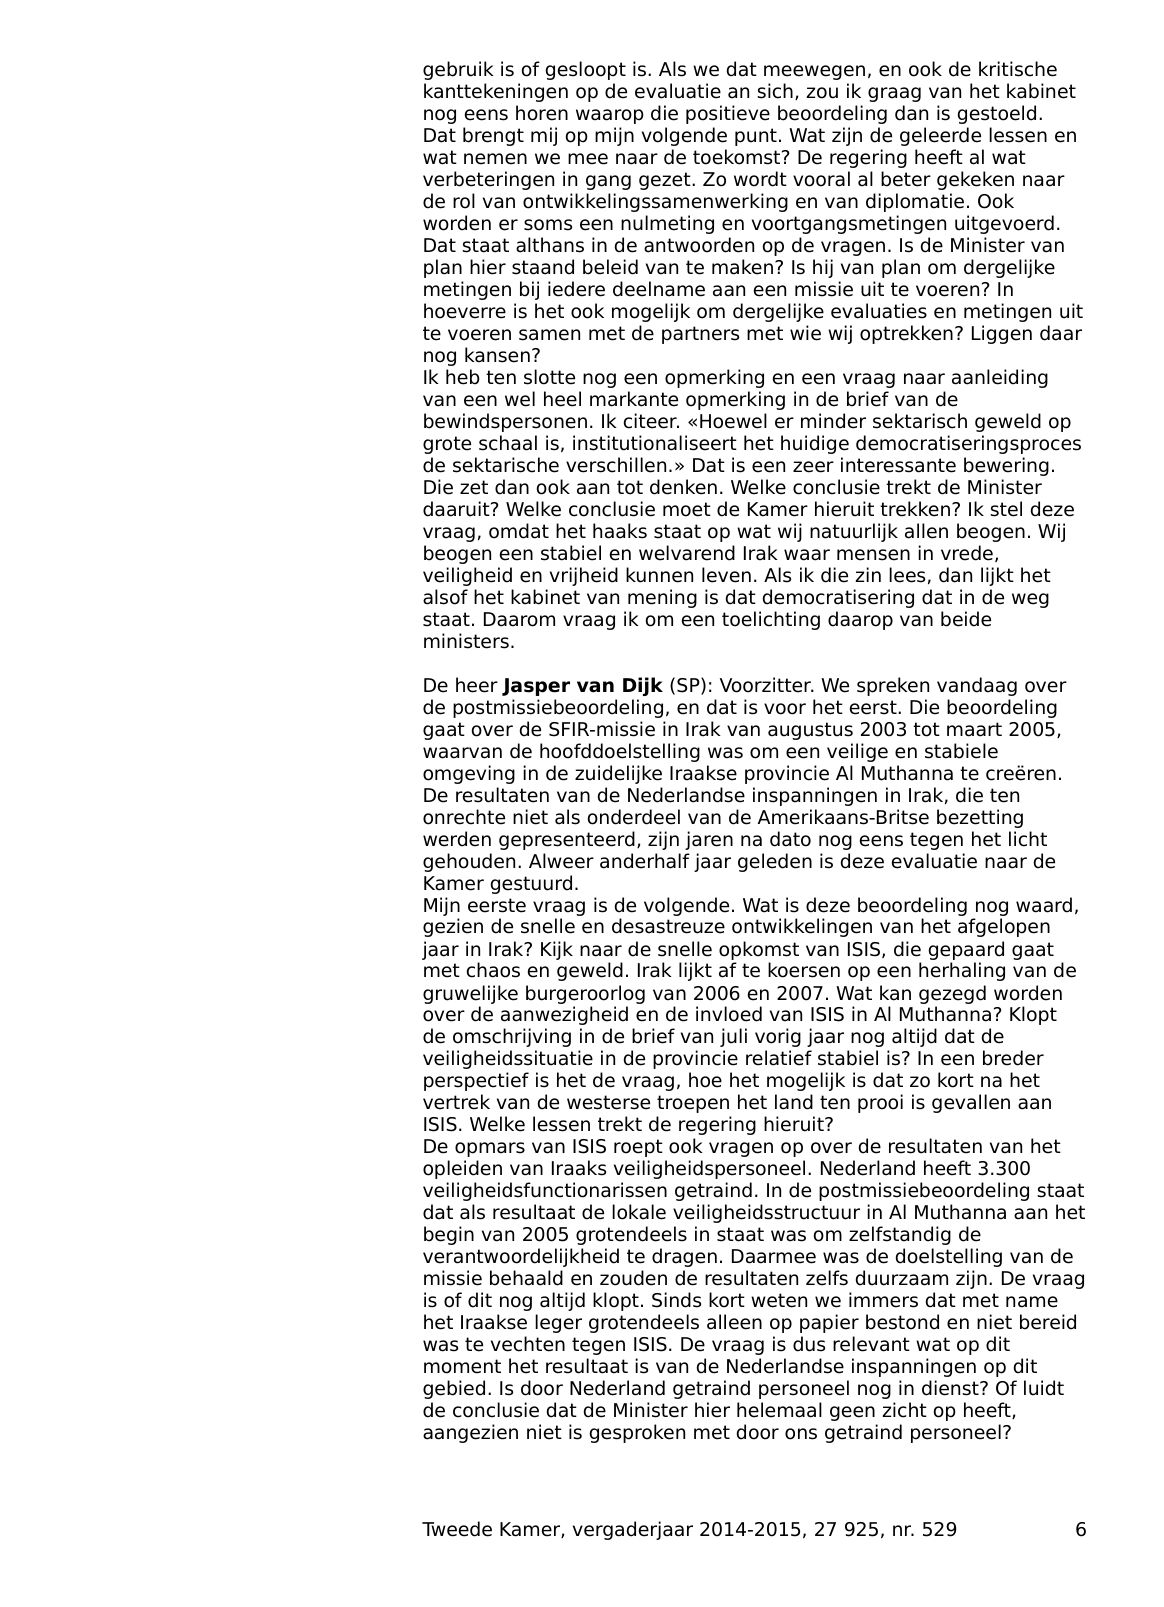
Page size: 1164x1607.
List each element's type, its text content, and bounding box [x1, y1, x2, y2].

text Ik heb ten slotte nog een opmerking en een vraag naar aanleiding van een wel heel markante opmerking in de brief van de bewindspersonen. Ik citeer. «Hoewel er minder sektarisch geweld op grote schaal is, institutionaliseert het huidige democratiseringsproces de sektarische verschillen.» Dat is een zeer interessante bewering. Die zet dan ook aan tot denken. Welke conclusie trekt de Minister daaruit? Welke conclusie moet de Kamer hieruit trekken? Ik stel deze vraag, omdat het haaks staat op wat wij natuurlijk allen beogen. Wij beogen een stabiel en welvarend Irak waar mensen in vrede, veiligheid en vrijheid kunnen leven. Als ik die zin lees, dan lijkt het alsof het kabinet van mening is dat democratisering dat in de weg staat. Daarom vraag ik om een toelichting daarop van beide ministers. [422, 367, 1087, 652]
text gebruik is of gesloopt is. Als we dat meewegen, en ook de kritische kanttekeningen op de evaluatie an sich, zou ik graag van het kabinet nog eens horen waarop die positieve beoordeling dan is gestoeld. [422, 59, 1087, 125]
text Mijn eerste vraag is de volgende. Wat is deze beoordeling nog waard, gezien de snelle en desastreuze ontwikkelingen van het afgelopen jaar in Irak? Kijk naar de snelle opkomst van ISIS, die gepaard gaat met chaos en geweld. Irak lijkt af te koersen op een herhaling van de gruwelijke burgeroorlog van 2006 en 2007. Wat kan gezegd worden over de aanwezigheid en de invloed van ISIS in Al Muthanna? Klopt de omschrijving in de brief van juli vorig jaar nog altijd dat de veiligheidssituatie in de provincie relatief stabiel is? In een breder perspectief is het de vraag, hoe het mogelijk is dat zo kort na het vertrek van de westerse troepen het land ten prooi is gevallen aan ISIS. Welke lessen trekt de regering hieruit? [422, 894, 1087, 1136]
text De opmars van ISIS roept ook vragen op over de resultaten van het opleiden van Iraaks veiligheidspersoneel. Nederland heeft 3.300 veiligheidsfunctionarissen getraind. In de postmissiebeoordeling staat dat als resultaat de lokale veiligheidsstructuur in Al Muthanna aan het begin van 2005 grotendeels in staat was om zelfstandig de verantwoordelijkheid te dragen. Daarmee was de doelstelling van de missie behaald en zouden de resultaten zelfs duurzaam zijn. De vraag is of dit nog altijd klopt. Sinds kort weten we immers dat met name het Iraakse leger grotendeels alleen op papier bestond en niet bereid was te vechten tegen ISIS. De vraag is dus relevant wat op dit moment het resultaat is van de Nederlandse inspanningen op dit gebied. Is door Nederland getraind personeel nog in dienst? Of luidt de conclusie dat de Minister hier helemaal geen zicht op heeft, aangezien niet is gesproken met door ons getraind personeel? [422, 1136, 1087, 1444]
text De heer Jasper van Dijk (SP): Voorzitter. We spreken vandaag over de postmissiebeoordeling, en dat is voor het eerst. Die beoordeling gaat over de SFIR-missie in Irak van augustus 2003 tot maart 2005, waarvan de hoofddoelstelling was om een veilige en stabiele omgeving in de zuidelijke Iraakse provincie Al Muthanna te creëren. De resultaten van de Nederlandse inspanningen in Irak, die ten onrechte niet als onderdeel van de Amerikaans-Britse bezetting werden gepresenteerd, zijn jaren na dato nog eens tegen het licht gehouden. Alweer anderhalf jaar geleden is deze evaluatie naar de Kamer gestuurd. [422, 675, 1087, 894]
text Dat brengt mij op mijn volgende punt. Wat zijn de geleerde lessen en wat nemen we mee naar de toekomst? De regering heeft al wat verbeteringen in gang gezet. Zo wordt vooral al beter gekeken naar de rol van ontwikkelingssamenwerking en van diplomatie. Ook worden er soms een nulmeting en voortgangsmetingen uitgevoerd. Dat staat althans in de antwoorden op de vragen. Is de Minister van plan hier staand beleid van te maken? Is hij van plan om dergelijke metingen bij iedere deelname aan een missie uit te voeren? In hoeverre is het ook mogelijk om dergelijke evaluaties en metingen uit te voeren samen met de partners met wie wij optrekken? Liggen daar nog kansen? [422, 125, 1087, 367]
